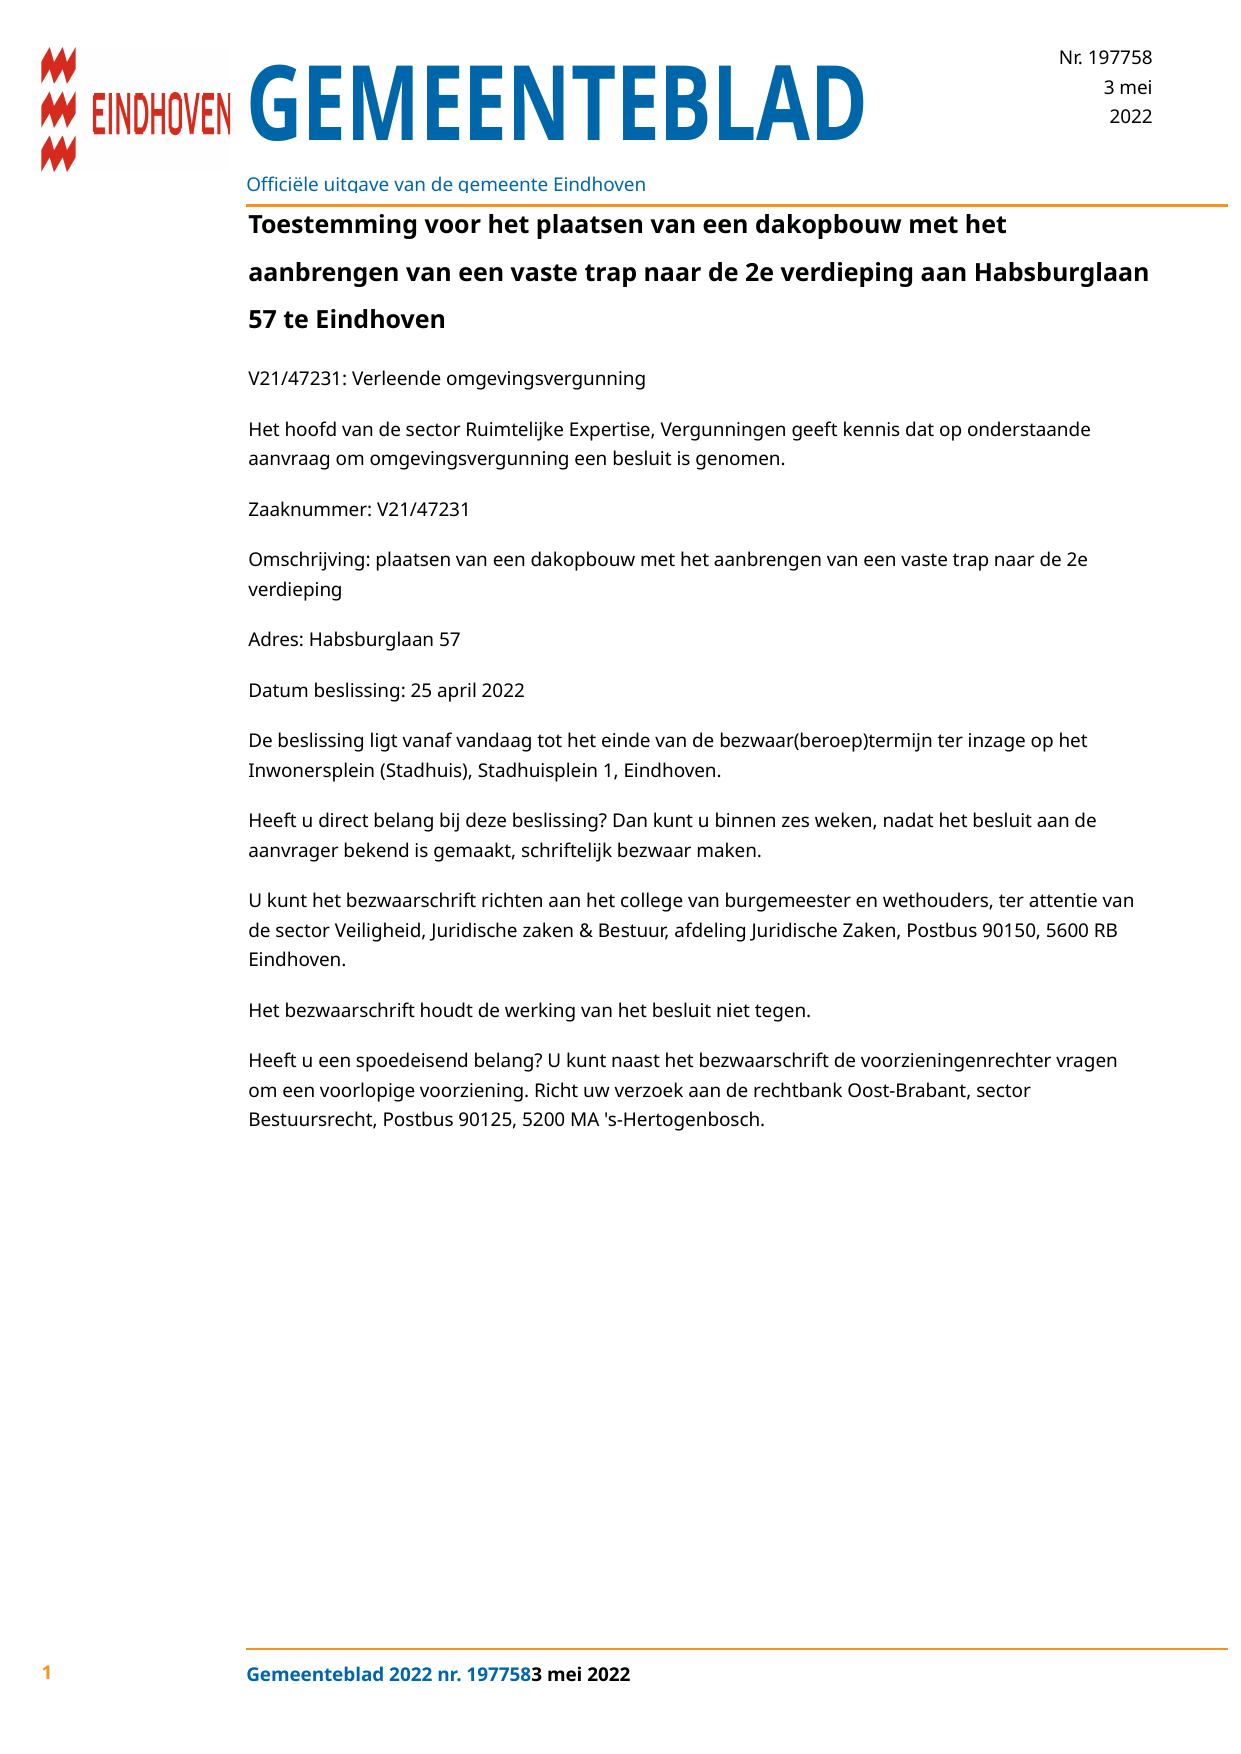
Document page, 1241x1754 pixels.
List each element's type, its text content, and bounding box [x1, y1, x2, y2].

text Heeft u direct belang bij deze beslissing? Dan kunt u binnen zes weken, nadat het besluit aan de aanvrager bekend is gemaakt, schriftelijk bezwaar maken. [248, 807, 1152, 862]
picture [41, 47, 231, 172]
text U kunt het bezwaarschrift richten aan het college van burgemeester en wethouders, ter attentie van de sector Veiligheid, Juridische zaken & Bestuur, afdeling Juridische Zaken, Postbus 90150, 5600 RB Eindhoven. [248, 887, 1152, 972]
text Zaaknummer: V21/47231 [248, 496, 1152, 522]
text Adres: Habsburglaan 57 [248, 626, 1152, 652]
text Heeft u een spoedeisend belang? U kunt naast het bezwaarschrift de voorzieningenrechter vragen om een voorlopige voorziening. Richt uw verzoek aan de rechtbank Oost-Brabant, sector Bestuursrecht, Postbus 90125, 5200 MA 's-Hertogenbosch. [248, 1047, 1152, 1132]
text De beslissing ligt vanaf vandaag tot het einde van de bezwaar(beroep)termijn ter inzage op het Inwonersplein (Stadhuis), Stadhuisplein 1, Eindhoven. [248, 727, 1152, 782]
text Omschrijving: plaatsen van een dakopbouw met het aanbrengen van een vaste trap naar de 2e verdieping [248, 546, 1152, 602]
text Het bezwaarschrift houdt de werking van het besluit niet tegen. [248, 997, 1152, 1022]
text Datum beslissing: 25 april 2022 [248, 677, 1152, 702]
text Het hoofd van de sector Ruimtelijke Expertise, Vergunningen geeft kennis dat op onderstaande aanvraag om omgevingsvergunning een besluit is genomen. [248, 416, 1152, 471]
text V21/47231: Verleende omgevingsvergunning [248, 366, 1152, 391]
text Toestemming voor het plaatsen van een dakopbouw met het aanbrengen van een vaste trap naar de 2e verdieping aan Habsburglaan 57 te Eindhoven [248, 207, 1152, 336]
